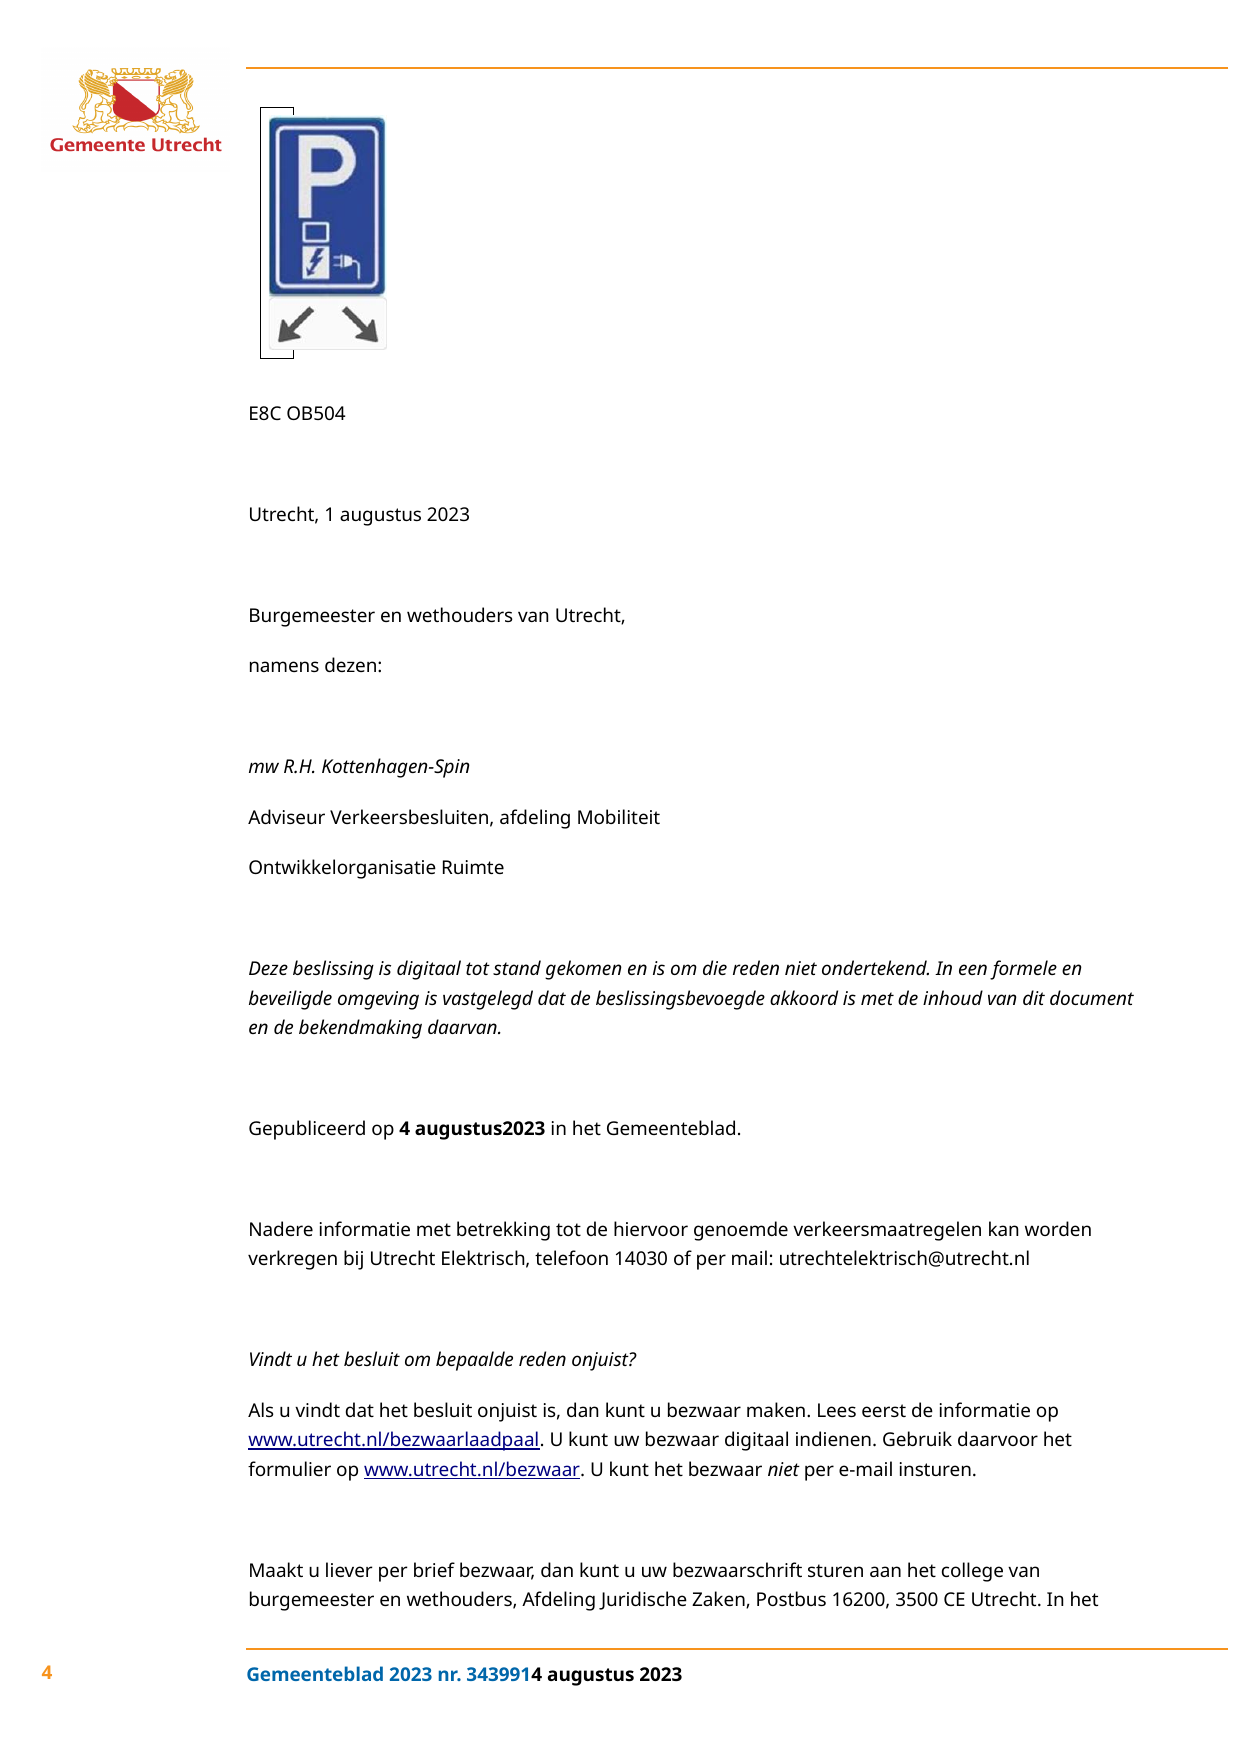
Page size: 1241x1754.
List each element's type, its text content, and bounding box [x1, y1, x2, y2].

picture [268, 115, 387, 350]
text Vindt u het besluit om bepaalde reden onjuist? [248, 1346, 1152, 1372]
text mw R.H. Kottenhagen-Spin [248, 753, 1152, 779]
text Nadere informatie met betrekking tot de hiervoor genoemde verkeersmaatregelen kan worden verkregen bij Utrecht Elektrisch, telefoon 14030 of per mail: utrechtelektrisch@utrecht.nl [248, 1216, 1152, 1271]
text Utrecht, 1 augustus 2023 [248, 501, 1152, 527]
picture [41, 47, 231, 172]
text Maakt u liever per brief bezwaar, dan kunt u uw bezwaarschrift sturen aan het college van burgemeester en wethouders, Afdeling Juridische Zaken, Postbus 16200, 3500 CE Utrecht. In het [248, 1557, 1152, 1612]
text Deze beslissing is digitaal tot stand gekomen en is om die reden niet ondertekend. In een formele en beveiligde omgeving is vastgelegd dat de beslissingsbevoegde akkoord is met de inhoud van dit document en de bekendmaking daarvan. [248, 955, 1152, 1040]
text E8C OB504 [248, 401, 1152, 426]
text Burgemeester en wethouders van Utrecht, [248, 602, 1152, 628]
text namens dezen: [248, 653, 1152, 678]
text Ontwikkelorganisatie Ruimte [248, 854, 1152, 880]
text Adviseur Verkeersbesluiten, afdeling Mobiliteit [248, 804, 1152, 830]
text Als u vindt dat het besluit onjuist is, dan kunt u bezwaar maken. Lees eerst de informatie op www.utrecht.nl/bezwaarlaadpaal. U kunt uw bezwaar digitaal indienen. Gebruik daarvoor het formulier op www.utrecht.nl/bezwaar. U kunt het bezwaar niet per e-mail insturen. [248, 1397, 1152, 1482]
text Gepubliceerd op 4 augustus2023 in het Gemeenteblad. [248, 1115, 1152, 1141]
